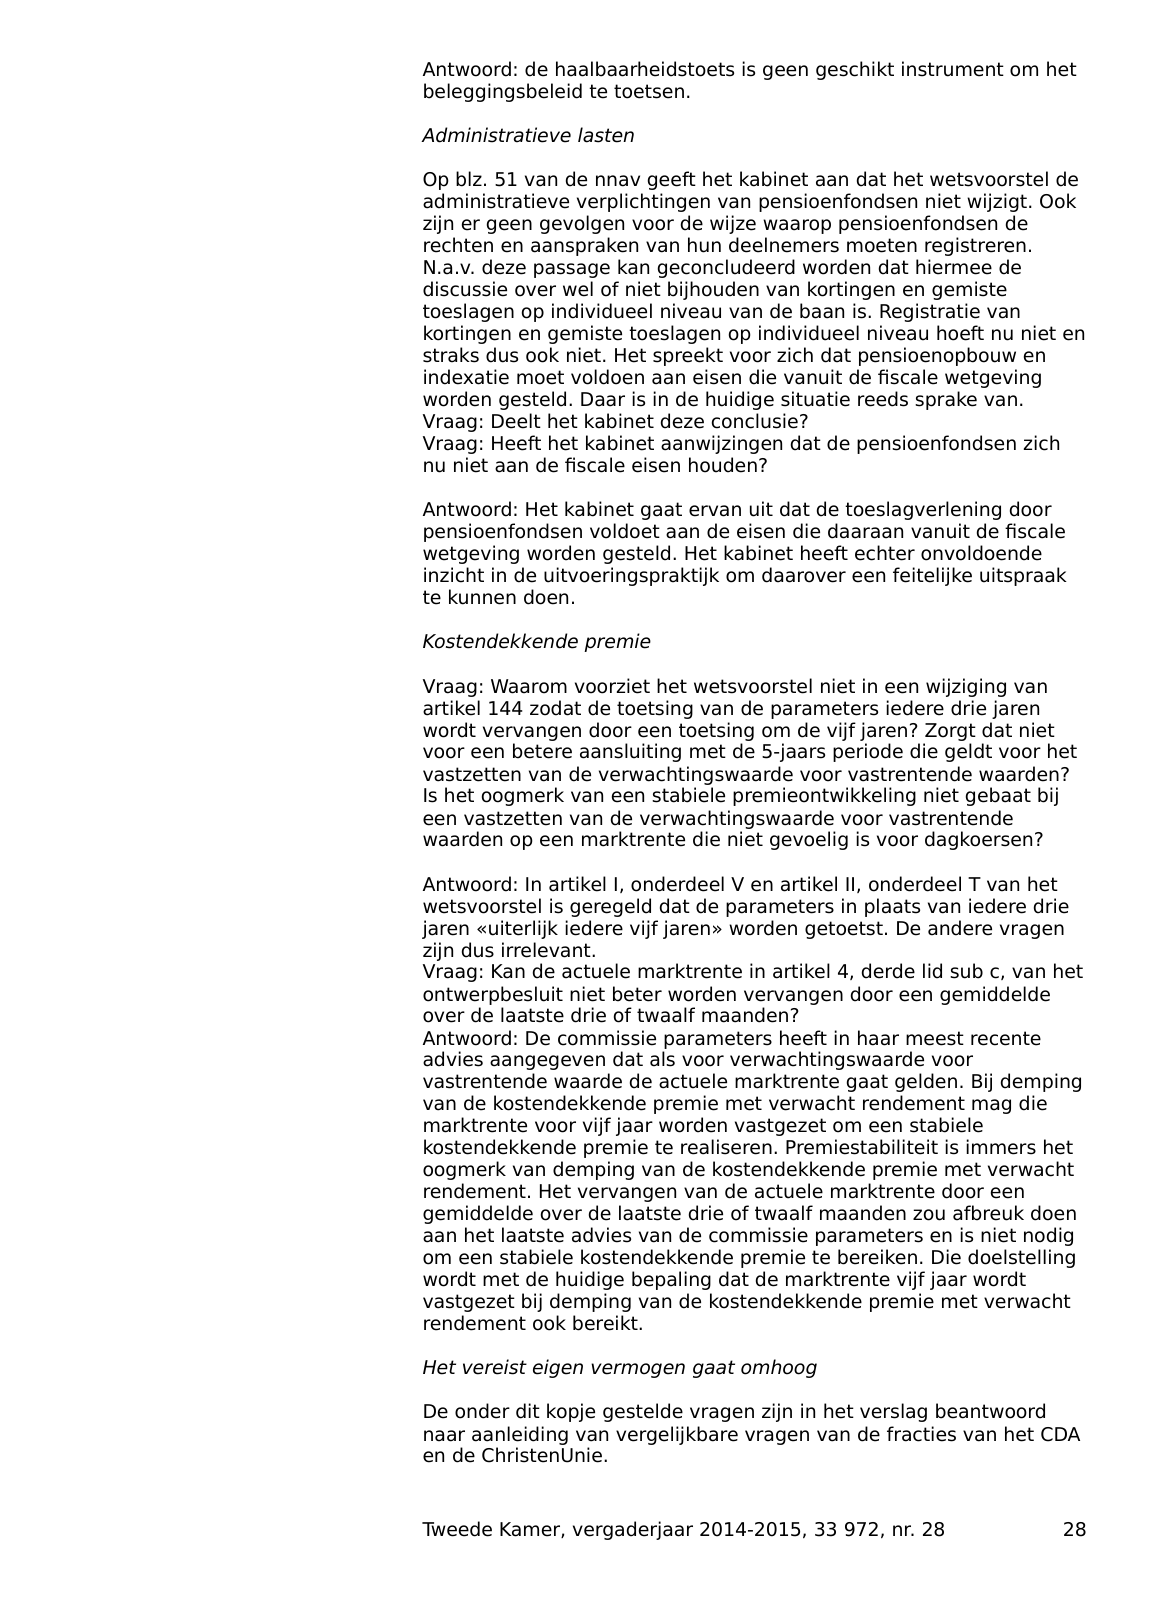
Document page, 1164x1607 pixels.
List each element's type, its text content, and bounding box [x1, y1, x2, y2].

text Antwoord: De commissie parameters heeft in haar meest recente advies aangegeven dat als voor verwachtingswaarde voor vastrentende waarde de actuele marktrente gaat gelden. Bij demping van de kostendekkende premie met verwacht rendement mag die marktrente voor vijf jaar worden vastgezet om een stabiele kostendekkende premie te realiseren. Premiestabiliteit is immers het oogmerk van demping van de kostendekkende premie met verwacht rendement. Het vervangen van de actuele marktrente door een gemiddelde over de laatste drie of twaalf maanden zou afbreuk doen aan het laatste advies van de commissie parameters en is niet nodig om een stabiele kostendekkende premie te bereiken. Die doelstelling wordt met de huidige bepaling dat de marktrente vijf jaar wordt vastgezet bij demping van de kostendekkende premie met verwacht rendement ook bereikt. [422, 1027, 1087, 1335]
text Antwoord: In artikel I, onderdeel V en artikel II, onderdeel T van het wetsvoorstel is geregeld dat de parameters in plaats van iedere drie jaren «uiterlijk iedere vijf jaren» worden getoetst. De andere vragen zijn dus irrelevant. [422, 873, 1087, 961]
subtitle Kostendekkende premie [422, 631, 1087, 653]
text Vraag: Kan de actuele marktrente in artikel 4, derde lid sub c, van het ontwerpbesluit niet beter worden vervangen door een gemiddelde over de laatste drie of twaalf maanden? [422, 961, 1087, 1027]
text Antwoord: Het kabinet gaat ervan uit dat de toeslagverlening door pensioenfondsen voldoet aan de eisen die daaraan vanuit de fiscale wetgeving worden gesteld. Het kabinet heeft echter onvoldoende inzicht in de uitvoeringspraktijk om daarover een feitelijke uitspraak te kunnen doen. [422, 499, 1087, 609]
text Vraag: Deelt het kabinet deze conclusie? [422, 411, 1087, 433]
text Antwoord: de haalbaarheidstoets is geen geschikt instrument om het beleggingsbeleid te toetsen. [422, 59, 1087, 103]
text De onder dit kopje gestelde vragen zijn in het verslag beantwoord naar aanleiding van vergelijkbare vragen van de fracties van het CDA en de ChristenUnie. [422, 1401, 1087, 1467]
text Vraag: Waarom voorziet het wetsvoorstel niet in een wijziging van artikel 144 zodat de toetsing van de parameters iedere drie jaren wordt vervangen door een toetsing om de vijf jaren? Zorgt dat niet voor een betere aansluiting met de 5-jaars periode die geldt voor het vastzetten van de verwachtingswaarde voor vastrentende waarden? Is het oogmerk van een stabiele premieontwikkeling niet gebaat bij een vastzetten van de verwachtingswaarde voor vastrentende waarden op een marktrente die niet gevoelig is voor dagkoersen? [422, 676, 1087, 851]
text Op blz. 51 van de nnav geeft het kabinet aan dat het wetsvoorstel de administratieve verplichtingen van pensioenfondsen niet wijzigt. Ook zijn er geen gevolgen voor de wijze waarop pensioenfondsen de rechten en aanspraken van hun deelnemers moeten registreren. N.a.v. deze passage kan geconcludeerd worden dat hiermee de discussie over wel of niet bijhouden van kortingen en gemiste toeslagen op individueel niveau van de baan is. Registratie van kortingen en gemiste toeslagen op individueel niveau hoeft nu niet en straks dus ook niet. Het spreekt voor zich dat pensioenopbouw en indexatie moet voldoen aan eisen die vanuit de fiscale wetgeving worden gesteld. Daar is in de huidige situatie reeds sprake van. [422, 169, 1087, 411]
subtitle Administratieve lasten [422, 125, 1087, 147]
subtitle Het vereist eigen vermogen gaat omhoog [422, 1357, 1087, 1379]
text Vraag: Heeft het kabinet aanwijzingen dat de pensioenfondsen zich nu niet aan de fiscale eisen houden? [422, 433, 1087, 477]
